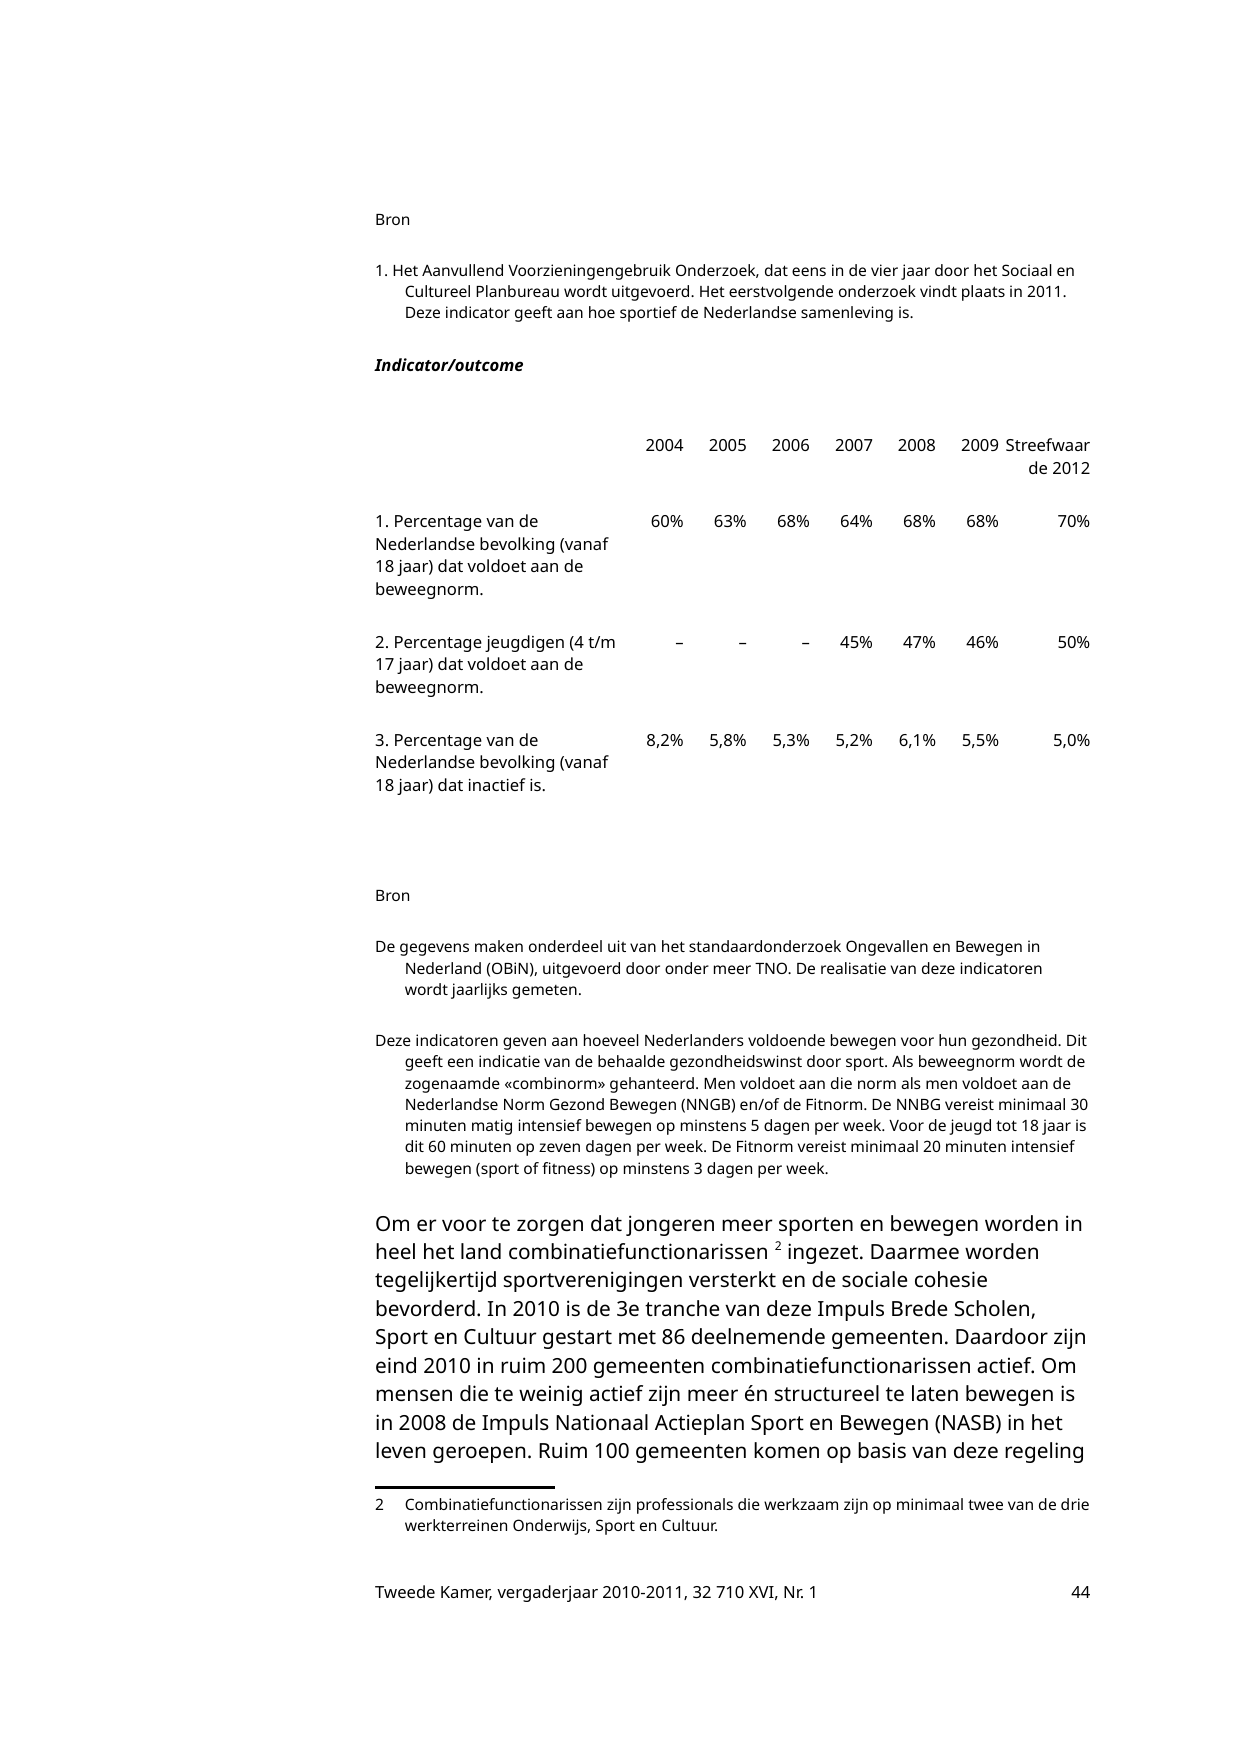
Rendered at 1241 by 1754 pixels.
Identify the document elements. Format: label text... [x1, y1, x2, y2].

table_cell 68% [936, 510, 999, 630]
table_cell 50% [999, 630, 1090, 728]
text Combinatiefunctionarissen zijn professionals die werkzaam zijn op minimaal twee van de drie werkterreinen Onderwijs, Sport en Cultuur. [375, 1479, 1090, 1536]
table_header 2007 [810, 434, 873, 509]
table_header Streefwaarde 2012 [999, 434, 1090, 509]
table_cell 5,3% [746, 729, 809, 827]
table_cell 5,2% [810, 729, 873, 827]
table_cell 46% [936, 630, 999, 728]
text De gegevens maken onderdeel uit van het standaardonderzoek Ongevallen en Bewegen in Nederland (OBiN), uitgevoerd door onder meer TNO. De realisatie van deze indicatoren wordt jaarlijks gemeten. [375, 936, 1090, 1000]
table_cell – [684, 630, 746, 728]
table_cell 68% [873, 510, 936, 630]
table_cell 64% [810, 510, 873, 630]
table_cell 70% [999, 510, 1090, 630]
table_cell 5,0% [999, 729, 1090, 827]
table_header 2009 [936, 434, 999, 509]
table_cell 3. Percentage van de Nederlandse bevolking (vanaf 18 jaar) dat inactief is. [375, 729, 620, 827]
table_cell 5,8% [684, 729, 746, 827]
text Bron [375, 208, 1090, 230]
table_header [375, 434, 620, 509]
text 1. Het Aanvullend Voorzieningengebruik Onderzoek, dat eens in de vier jaar door het Sociaal en Cultureel Planbureau wordt uitgevoerd. Het eerstvolgende onderzoek vindt plaats in 2011. Deze indicator geeft aan hoe sportief de Nederlandse samenleving is. [375, 260, 1090, 323]
table_cell – [746, 630, 809, 728]
table_cell 6,1% [873, 729, 936, 827]
text Om er voor te zorgen dat jongeren meer sporten en bewegen worden in heel het land combinatiefunctionarissen ingezet. Daarmee worden tegelijkertijd sportverenigingen versterkt en de sociale cohesie bevorderd. In 2010 is de 3e tranche van deze Impuls Brede Scholen, Sport en Cultuur gestart met 86 deelnemende gemeenten. Daardoor zijn eind 2010 in ruim 200 gemeenten combinatiefunctionarissen actief. Om mensen die te weinig actief zijn meer én structureel te laten bewegen is in 2008 de Impuls Nationaal Actieplan Sport en Bewegen (NASB) in het leven geroepen. Ruim 100 gemeenten komen op basis van deze regeling [375, 1209, 1090, 1465]
table_cell 1. Percentage van de Nederlandse bevolking (vanaf 18 jaar) dat voldoet aan de beweegnorm. [375, 510, 620, 630]
table_cell 45% [810, 630, 873, 728]
table_header 2004 [620, 434, 683, 509]
table_cell 47% [873, 630, 936, 728]
table_cell 2. Percentage jeugdigen (4 t/m 17 jaar) dat voldoet aan de beweegnorm. [375, 630, 620, 728]
table_header 2006 [746, 434, 809, 509]
table_cell 8,2% [620, 729, 683, 827]
text Bron [375, 885, 1090, 906]
table_cell 60% [620, 510, 683, 630]
table_cell 5,5% [936, 729, 999, 827]
table_header 2005 [684, 434, 746, 509]
table_cell 63% [684, 510, 746, 630]
text Deze indicatoren geven aan hoeveel Nederlanders voldoende bewegen voor hun gezondheid. Dit geeft een indicatie van de behaalde gezondheidswinst door sport. Als beweegnorm wordt de zogenaamde «combinorm» gehanteerd. Men voldoet aan die norm als men voldoet aan de Nederlandse Norm Gezond Bewegen (NNGB) en/of de Fitnorm. De NNBG vereist minimaal 30 minuten matig intensief bewegen op minstens 5 dagen per week. Voor de jeugd tot 18 jaar is dit 60 minuten op zeven dagen per week. De Fitnorm vereist minimaal 20 minuten intensief bewegen (sport of fitness) op minstens 3 dagen per week. [375, 1030, 1090, 1179]
text Indicator/outcome [375, 353, 1090, 376]
table_cell – [620, 630, 683, 728]
table_header 2008 [873, 434, 936, 509]
table_cell 68% [746, 510, 809, 630]
